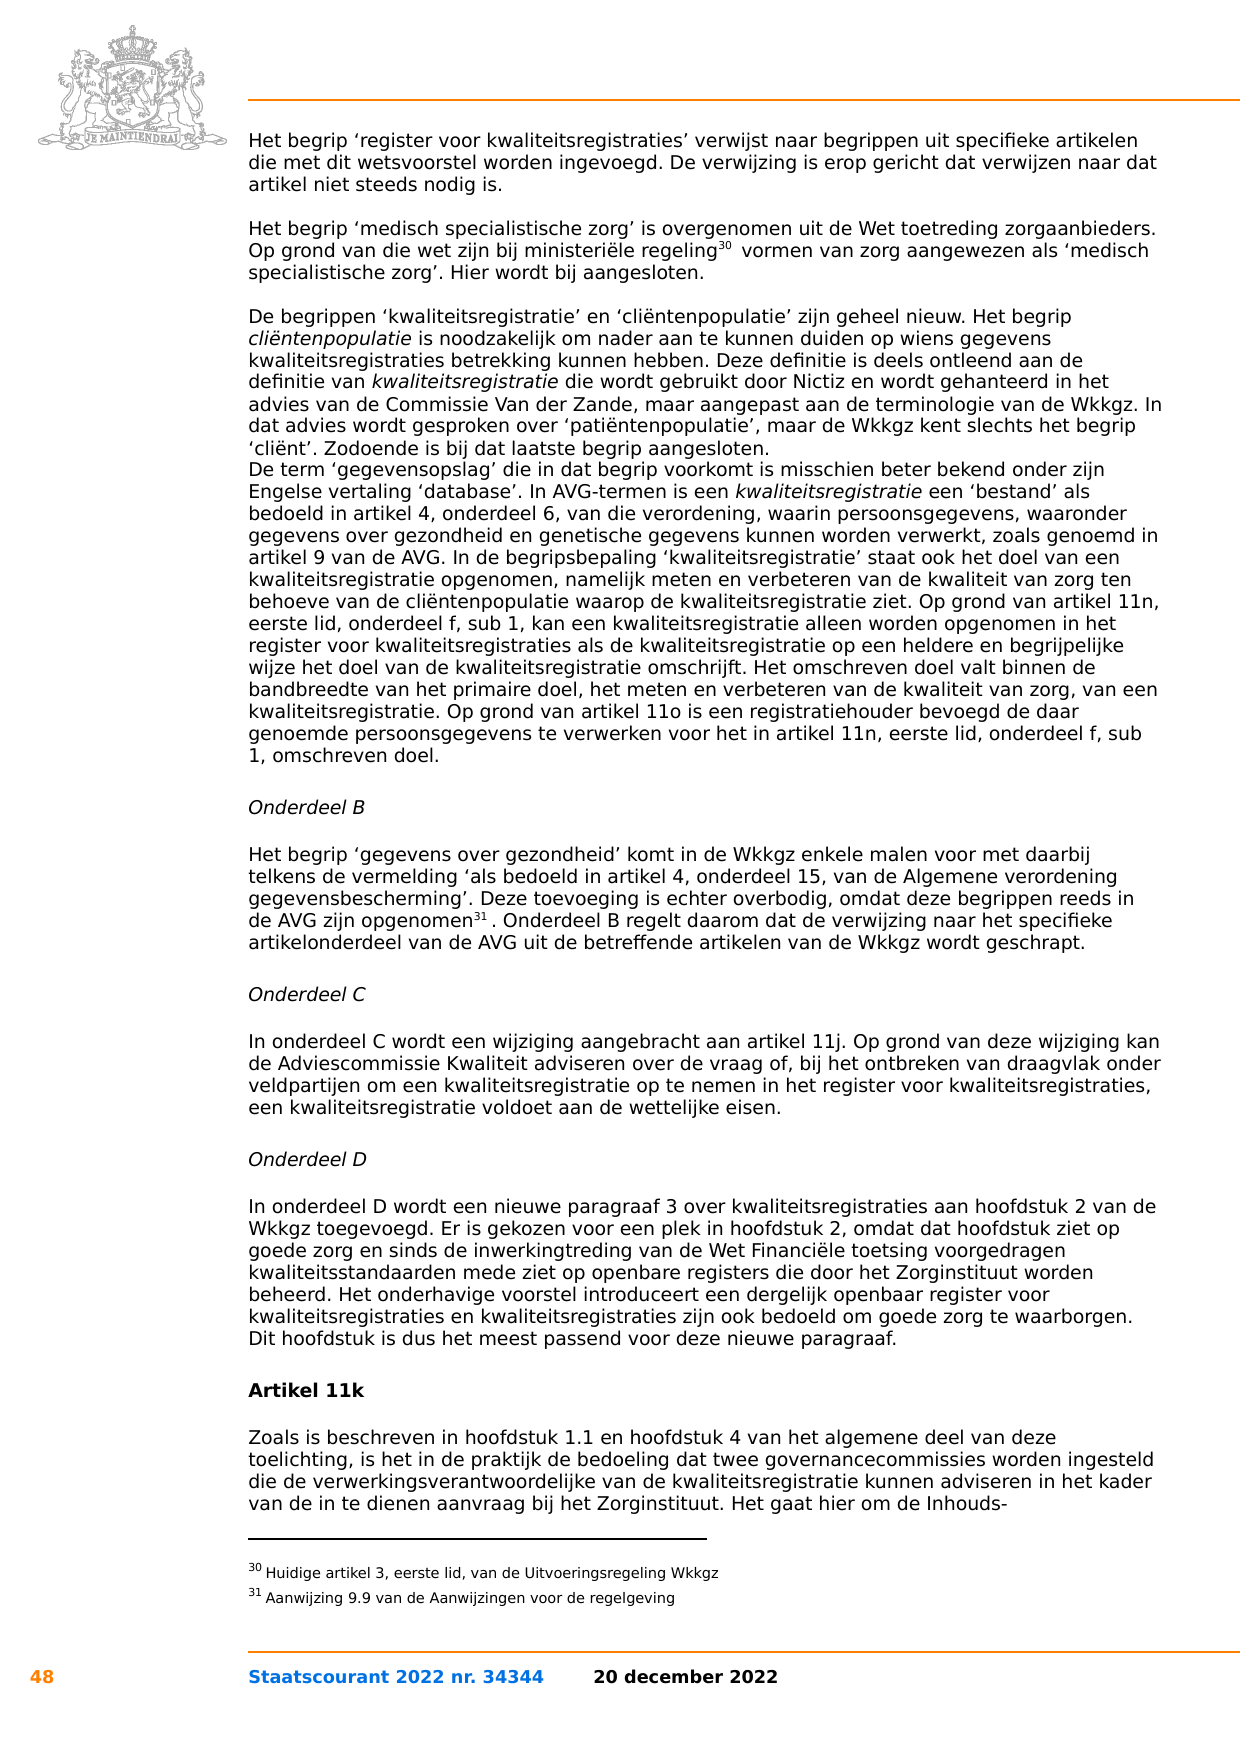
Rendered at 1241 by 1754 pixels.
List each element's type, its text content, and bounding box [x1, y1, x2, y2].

text De term ‘gegevensopslag’ die in dat begrip voorkomt is misschien beter bekend onder zijn Engelse vertaling ‘database’. In AVG-termen is een kwaliteitsregistratie een ‘bestand’ als bedoeld in artikel 4, onderdeel 6, van die verordening, waarin persoonsgegevens, waaronder gegevens over gezondheid en genetische gegevens kunnen worden verwerkt, zoals genoemd in artikel 9 van de AVG. In de begripsbepaling ‘kwaliteitsregistratie’ staat ook het doel van een kwaliteitsregistratie opgenomen, namelijk meten en verbeteren van de kwaliteit van zorg ten behoeve van de cliëntenpopulatie waarop de kwaliteitsregistratie ziet. Op grond van artikel 11n, eerste lid, onderdeel f, sub 1, kan een kwaliteitsregistratie alleen worden opgenomen in het register voor kwaliteitsregistraties als de kwaliteitsregistratie op een heldere en begrijpelijke wijze het doel van de kwaliteitsregistratie omschrijft. Het omschreven doel valt binnen de bandbreedte van het primaire doel, het meten en verbeteren van de kwaliteit van zorg, van een kwaliteitsregistratie. Op grond van artikel 11o is een registratiehouder bevoegd de daar genoemde persoonsgegevens te verwerken voor het in artikel 11n, eerste lid, onderdeel f, sub 1, omschreven doel. [248, 459, 1163, 767]
text De begrippen ‘kwaliteitsregistratie’ en ‘cliëntenpopulatie’ zijn geheel nieuw. Het begrip cliëntenpopulatie is noodzakelijk om nader aan te kunnen duiden op wiens gegevens kwaliteitsregistraties betrekking kunnen hebben. Deze definitie is deels ontleend aan de definitie van kwaliteitsregistratie die wordt gebruikt door Nictiz en wordt gehanteerd in het advies van de Commissie Van der Zande, maar aangepast aan de terminologie van de Wkkgz. In dat advies wordt gesproken over ‘patiëntenpopulatie’, maar de Wkkgz kent slechts het begrip ‘cliënt’. Zodoende is bij dat laatste begrip aangesloten. [248, 306, 1163, 459]
text Aanwijzing 9.9 van de Aanwijzingen voor de regelgeving [248, 1586, 1163, 1608]
text In onderdeel C wordt een wijziging aangebracht aan artikel 11j. Op grond van deze wijziging kan de Adviescommissie Kwaliteit adviseren over de vraag of, bij het ontbreken van draagvlak onder veldpartijen om een kwaliteitsregistratie op te nemen in het register voor kwaliteitsregistraties, een kwaliteitsregistratie voldoet aan de wettelijke eisen. [248, 1031, 1163, 1119]
text Het begrip ‘gegevens over gezondheid’ komt in de Wkkgz enkele malen voor met daarbij telkens de vermelding ‘als bedoeld in artikel 4, onderdeel 15, van de Algemene verordening gegevensbescherming’. Deze toevoeging is echter overbodig, omdat deze begrippen reeds in de AVG zijn opgenomen. Onderdeel B regelt daarom dat de verwijzing naar het specifieke artikelonderdeel van de AVG uit de betreffende artikelen van de Wkkgz wordt geschrapt. [248, 844, 1163, 954]
text Het begrip ‘medisch specialistische zorg’ is overgenomen uit de Wet toetreding zorgaanbieders. Op grond van die wet zijn bij ministeriële regeling vormen van zorg aangewezen als ‘medisch specialistische zorg’. Hier wordt bij aangesloten. [248, 218, 1163, 284]
subtitle Onderdeel B [248, 797, 1163, 819]
picture [38, 25, 227, 150]
subtitle Artikel 11k [248, 1380, 1163, 1402]
subtitle Onderdeel C [248, 984, 1163, 1006]
subtitle Onderdeel D [248, 1149, 1163, 1171]
text In onderdeel D wordt een nieuwe paragraaf 3 over kwaliteitsregistraties aan hoofdstuk 2 van de Wkkgz toegevoegd. Er is gekozen voor een plek in hoofdstuk 2, omdat dat hoofdstuk ziet op goede zorg en sinds de inwerkingtreding van de Wet Financiële toetsing voorgedragen kwaliteitsstandaarden mede ziet op openbare registers die door het Zorginstituut worden beheerd. Het onderhavige voorstel introduceert een dergelijk openbaar register voor kwaliteitsregistraties en kwaliteitsregistraties zijn ook bedoeld om goede zorg te waarborgen. Dit hoofdstuk is dus het meest passend voor deze nieuwe paragraaf. [248, 1196, 1163, 1350]
text Het begrip ‘register voor kwaliteitsregistraties’ verwijst naar begrippen uit specifieke artikelen die met dit wetsvoorstel worden ingevoegd. De verwijzing is erop gericht dat verwijzen naar dat artikel niet steeds nodig is. [248, 130, 1163, 196]
text Huidige artikel 3, eerste lid, van de Uitvoeringsregeling Wkkgz [248, 1561, 1163, 1583]
text Zoals is beschreven in hoofdstuk 1.1 en hoofdstuk 4 van het algemene deel van deze toelichting, is het in de praktijk de bedoeling dat twee governancecommissies worden ingesteld die de verwerkingsverantwoordelijke van de kwaliteitsregistratie kunnen adviseren in het kader van de in te dienen aanvraag bij het Zorginstituut. Het gaat hier om de Inhouds- [248, 1427, 1163, 1514]
